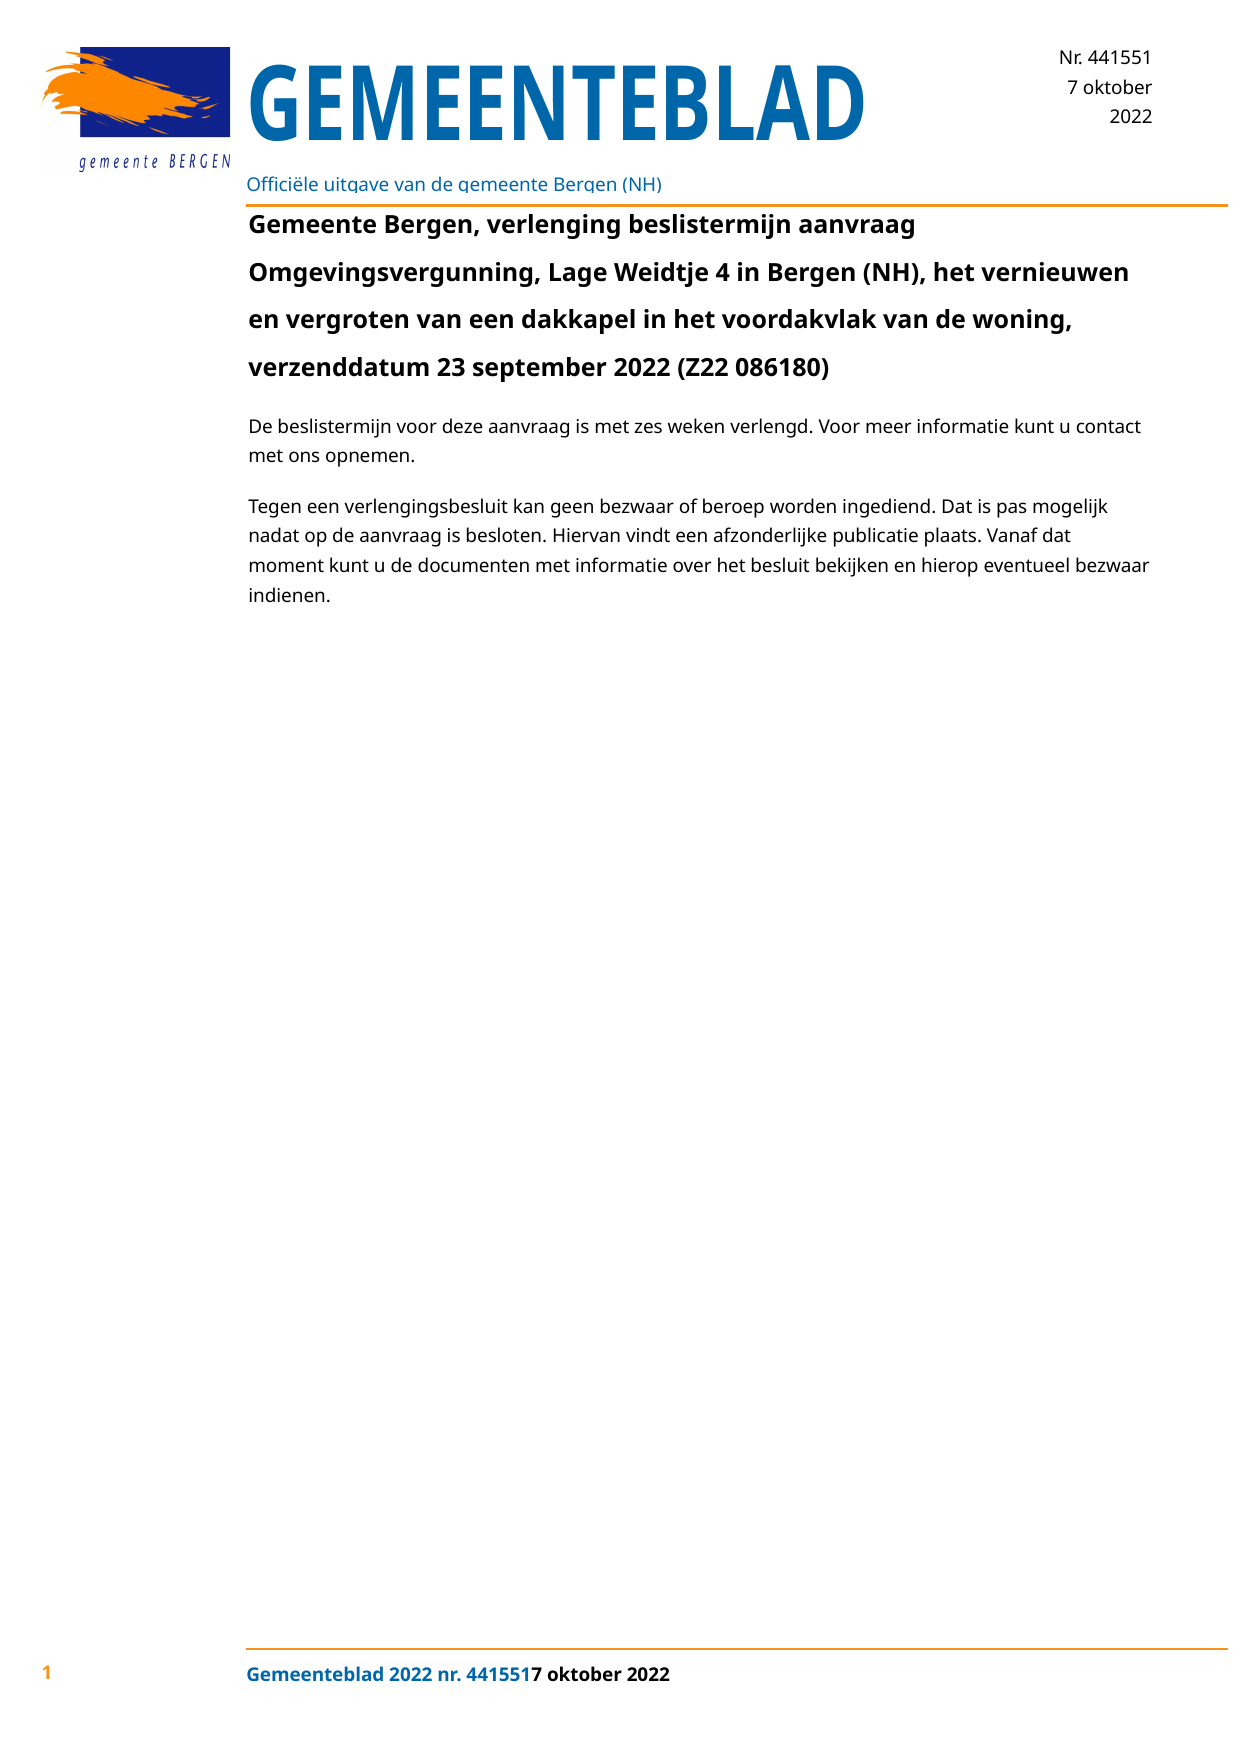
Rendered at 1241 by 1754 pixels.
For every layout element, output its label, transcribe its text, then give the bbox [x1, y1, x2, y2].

text De beslistermijn voor deze aanvraag is met zes weken verlengd. Voor meer informatie kunt u contact met ons opnemen. [248, 413, 1152, 468]
text Gemeente Bergen, verlenging beslistermijn aanvraag Omgevingsvergunning, Lage Weidtje 4 in Bergen (NH), het vernieuwen en vergroten van een dakkapel in het voordakvlak van de woning, verzenddatum 23 september 2022 (Z22 086180) [248, 207, 1152, 384]
picture [41, 47, 231, 172]
text Tegen een verlengingsbesluit kan geen bezwaar of beroep worden ingediend. Dat is pas mogelijk nadat op de aanvraag is besloten. Hiervan vindt een afzonderlijke publicatie plaats. Vanaf dat moment kunt u de documenten met informatie over het besluit bekijken en hierop eventueel bezwaar indienen. [248, 493, 1152, 608]
